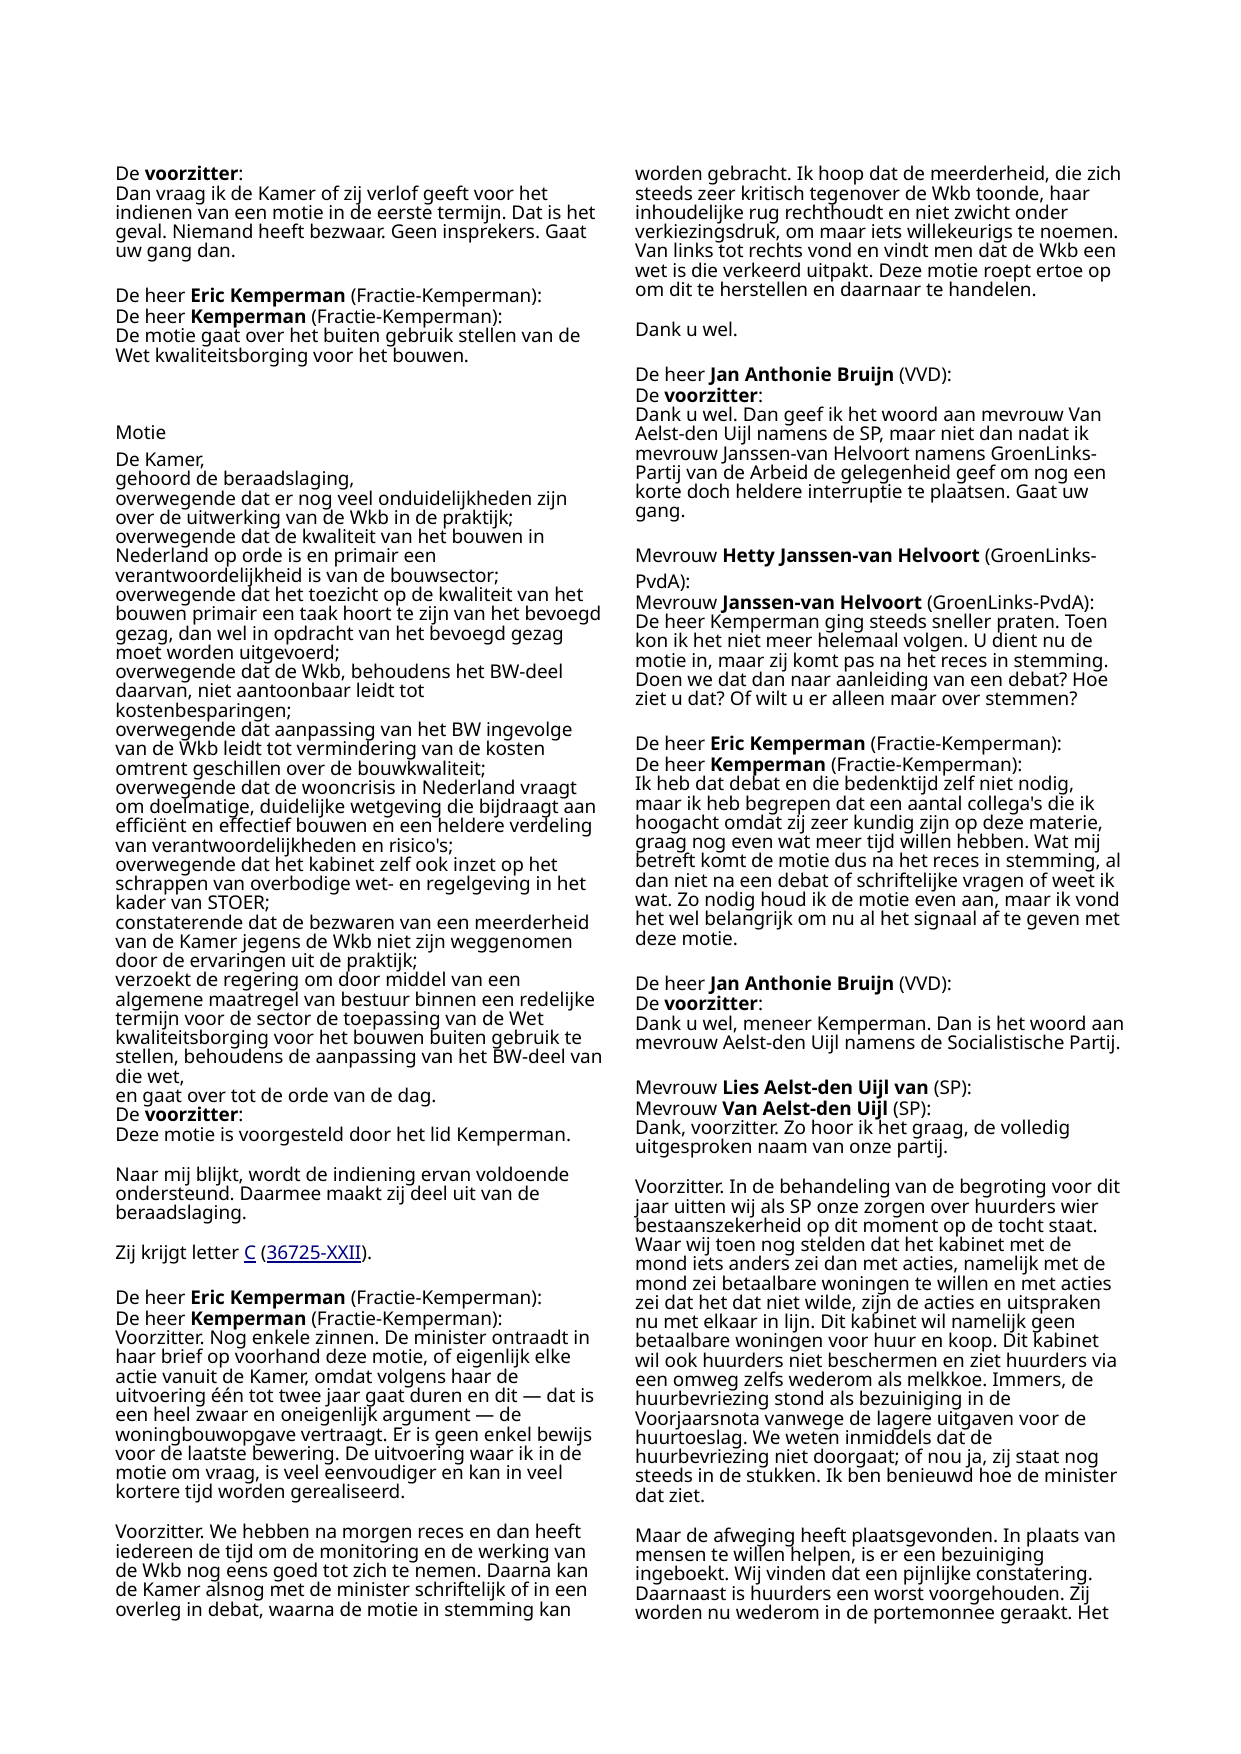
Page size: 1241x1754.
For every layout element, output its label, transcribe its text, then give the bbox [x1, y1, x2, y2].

text overwegende dat de Wkb, behoudens het BW-deel daarvan, niet aantoonbaar leidt tot kostenbesparingen; [115, 663, 605, 721]
text en gaat over tot de orde van de dag. [115, 1087, 605, 1106]
text Mevrouw Janssen-van Helvoort (GroenLinks-PvdA): [635, 594, 1125, 613]
text De voorzitter: [635, 387, 1125, 406]
text Mevrouw Lies Aelst-den Uijl van (SP): [635, 1074, 1125, 1100]
text gehoord de beraadslaging, [115, 470, 605, 490]
text Dank, voorzitter. Zo hoor ik het graag, de volledig uitgesproken naam van onze partij. [635, 1119, 1125, 1158]
text Voorzitter. We hebben na morgen reces en dan heeft iedereen de tijd om de monitoring en de werking van de Wkb nog eens goed tot zich te nemen. Daarna kan de Kamer alsnog met de minister schriftelijk of in een overleg in debat, waarna de motie in stemming kan [115, 1523, 605, 1620]
text Maar de afweging heeft plaatsgevonden. In plaats van mensen te willen helpen, is er een bezuiniging ingeboekt. Wij vinden dat een pijnlijke constatering. Daarnaast is huurders een worst voorgehouden. Zij worden nu wederom in de portemonnee geraakt. Het [635, 1527, 1125, 1623]
text Naar mij blijkt, wordt de indiening ervan voldoende ondersteund. Daarmee maakt zij deel uit van de beraadslaging. [115, 1166, 605, 1223]
text Dank u wel, meneer Kemperman. Dan is het woord aan mevrouw Aelst-den Uijl namens de Socialistische Partij. [635, 1015, 1125, 1053]
text Zij krijgt letter C (36725-XXII). [115, 1244, 605, 1263]
text constaterende dat de bezwaren van een meerderheid van de Kamer jegens de Wkb niet zijn weggenomen door de ervaringen uit de praktijk; [115, 914, 605, 971]
text overwegende dat de kwaliteit van het bouwen in Nederland op orde is en primair een verantwoordelijkheid is van de bouwsector; [115, 528, 605, 586]
text De heer Eric Kemperman (Fractie-Kemperman): [115, 1284, 605, 1310]
text overwegende dat het kabinet zelf ook inzet op het schrappen van overbodige wet- en regelgeving in het kader van STOER; [115, 856, 605, 914]
text Ik heb dat debat en die bedenktijd zelf niet nodig, maar ik heb begrepen dat een aantal collega's die ik hoogacht omdat zij zeer kundig zijn op deze materie, graag nog even wat meer tijd willen hebben. Wat mij betreft komt de motie dus na het reces in stemming, al dan niet na een debat of schriftelijke vragen of weet ik wat. Zo nodig houd ik de motie even aan, maar ik vond het wel belangrijk om nu al het signaal af te geven met deze motie. [635, 775, 1125, 949]
text Dank u wel. Dan geef ik het woord aan mevrouw Van Aelst-den Uijl namens de SP, maar niet dan nadat ik mevrouw Janssen-van Helvoort namens GroenLinks-Partij van de Arbeid de gelegenheid geef om nog een korte doch heldere interruptie te plaatsen. Gaat uw gang. [635, 406, 1125, 522]
text De heer Kemperman (Fractie-Kemperman): [115, 1310, 605, 1329]
text De Kamer, [115, 451, 605, 470]
text overwegende dat aanpassing van het BW ingevolge van de Wkb leidt tot vermindering van de kosten omtrent geschillen over de bouwkwaliteit; [115, 721, 605, 779]
text overwegende dat de wooncrisis in Nederland vraagt om doelmatige, duidelijke wetgeving die bijdraagt aan efficiënt en effectief bouwen en een heldere verdeling van verantwoordelijkheden en risico's; [115, 779, 605, 856]
text De heer Kemperman (Fractie-Kemperman): [635, 756, 1125, 775]
text overwegende dat er nog veel onduidelijkheden zijn over de uitwerking van de Wkb in de praktijk; [115, 490, 605, 528]
text verzoekt de regering om door middel van een algemene maatregel van bestuur binnen een redelijke termijn voor de sector de toepassing van de Wet kwaliteitsborging voor het bouwen buiten gebruik te stellen, behoudens de aanpassing van het BW-deel van die wet, [115, 971, 605, 1087]
text Mevrouw Van Aelst-den Uijl (SP): [635, 1100, 1125, 1119]
text Mevrouw Hetty Janssen-van Helvoort (GroenLinks-PvdA): [635, 542, 1125, 594]
text De voorzitter: [115, 1106, 605, 1126]
text Voorzitter. Nog enkele zinnen. De minister ontraadt in haar brief op voorhand deze motie, of eigenlijk elke actie vanuit de Kamer, omdat volgens haar de uitvoering één tot twee jaar gaat duren en dit — dat is een heel zwaar en oneigenlijk argument — de woningbouwopgave vertraagt. Er is geen enkel bewijs voor de laatste bewering. De uitvoering waar ik in de motie om vraag, is veel eenvoudiger en kan in veel kortere tijd worden gerealiseerd. [115, 1329, 605, 1503]
text overwegende dat het toezicht op de kwaliteit van het bouwen primair een taak hoort te zijn van het bevoegd gezag, dan wel in opdracht van het bevoegd gezag moet worden uitgevoerd; [115, 586, 605, 663]
text De voorzitter: [635, 995, 1125, 1015]
text De heer Eric Kemperman (Fractie-Kemperman): [115, 282, 605, 308]
text De heer Jan Anthonie Bruijn (VVD): [635, 970, 1125, 995]
text Motie [115, 419, 605, 445]
text De heer Eric Kemperman (Fractie-Kemperman): [635, 730, 1125, 756]
text worden gebracht. Ik hoop dat de meerderheid, die zich steeds zeer kritisch tegenover de Wkb toonde, haar inhoudelijke rug rechthoudt en niet zwicht onder verkiezingsdruk, om maar iets willekeurigs te noemen. Van links tot rechts vond en vindt men dat de Wkb een wet is die verkeerd uitpakt. Deze motie roept ertoe op om dit te herstellen en daarnaar te handelen. [635, 165, 1125, 300]
text De motie gaat over het buiten gebruik stellen van de Wet kwaliteitsborging voor het bouwen. [115, 327, 605, 366]
text De heer Kemperman ging steeds sneller praten. Toen kon ik het niet meer helemaal volgen. U dient nu de motie in, maar zij komt pas na het reces in stemming. Doen we dat dan naar aanleiding van een debat? Hoe ziet u dat? Of wilt u er alleen maar over stemmen? [635, 613, 1125, 709]
text De voorzitter: [115, 165, 605, 184]
text Dan vraag ik de Kamer of zij verlof geeft voor het indienen van een motie in de eerste termijn. Dat is het geval. Niemand heeft bezwaar. Geen insprekers. Gaat uw gang dan. [115, 184, 605, 262]
text Dank u wel. [635, 321, 1125, 340]
text De heer Jan Anthonie Bruijn (VVD): [635, 361, 1125, 387]
text Voorzitter. In de behandeling van de begroting voor dit jaar uitten wij als SP onze zorgen over huurders wier bestaanszekerheid op dit moment op de tocht staat. Waar wij toen nog stelden dat het kabinet met de mond iets anders zei dan met acties, namelijk met de mond zei betaalbare woningen te willen en met acties zei dat het dat niet wilde, zijn de acties en uitspraken nu met elkaar in lijn. Dit kabinet wil namelijk geen betaalbare woningen voor huur en koop. Dit kabinet wil ook huurders niet beschermen en ziet huurders via een omweg zelfs wederom als melkkoe. Immers, de huurbevriezing stond als bezuiniging in de Voorjaarsnota vanwege de lagere uitgaven voor de huurtoeslag. We weten inmiddels dat de huurbevriezing niet doorgaat; of nou ja, zij staat nog steeds in de stukken. Ik ben benieuwd hoe de minister dat ziet. [635, 1178, 1125, 1506]
text De heer Kemperman (Fractie-Kemperman): [115, 308, 605, 327]
text Deze motie is voorgesteld door het lid Kemperman. [115, 1126, 605, 1145]
